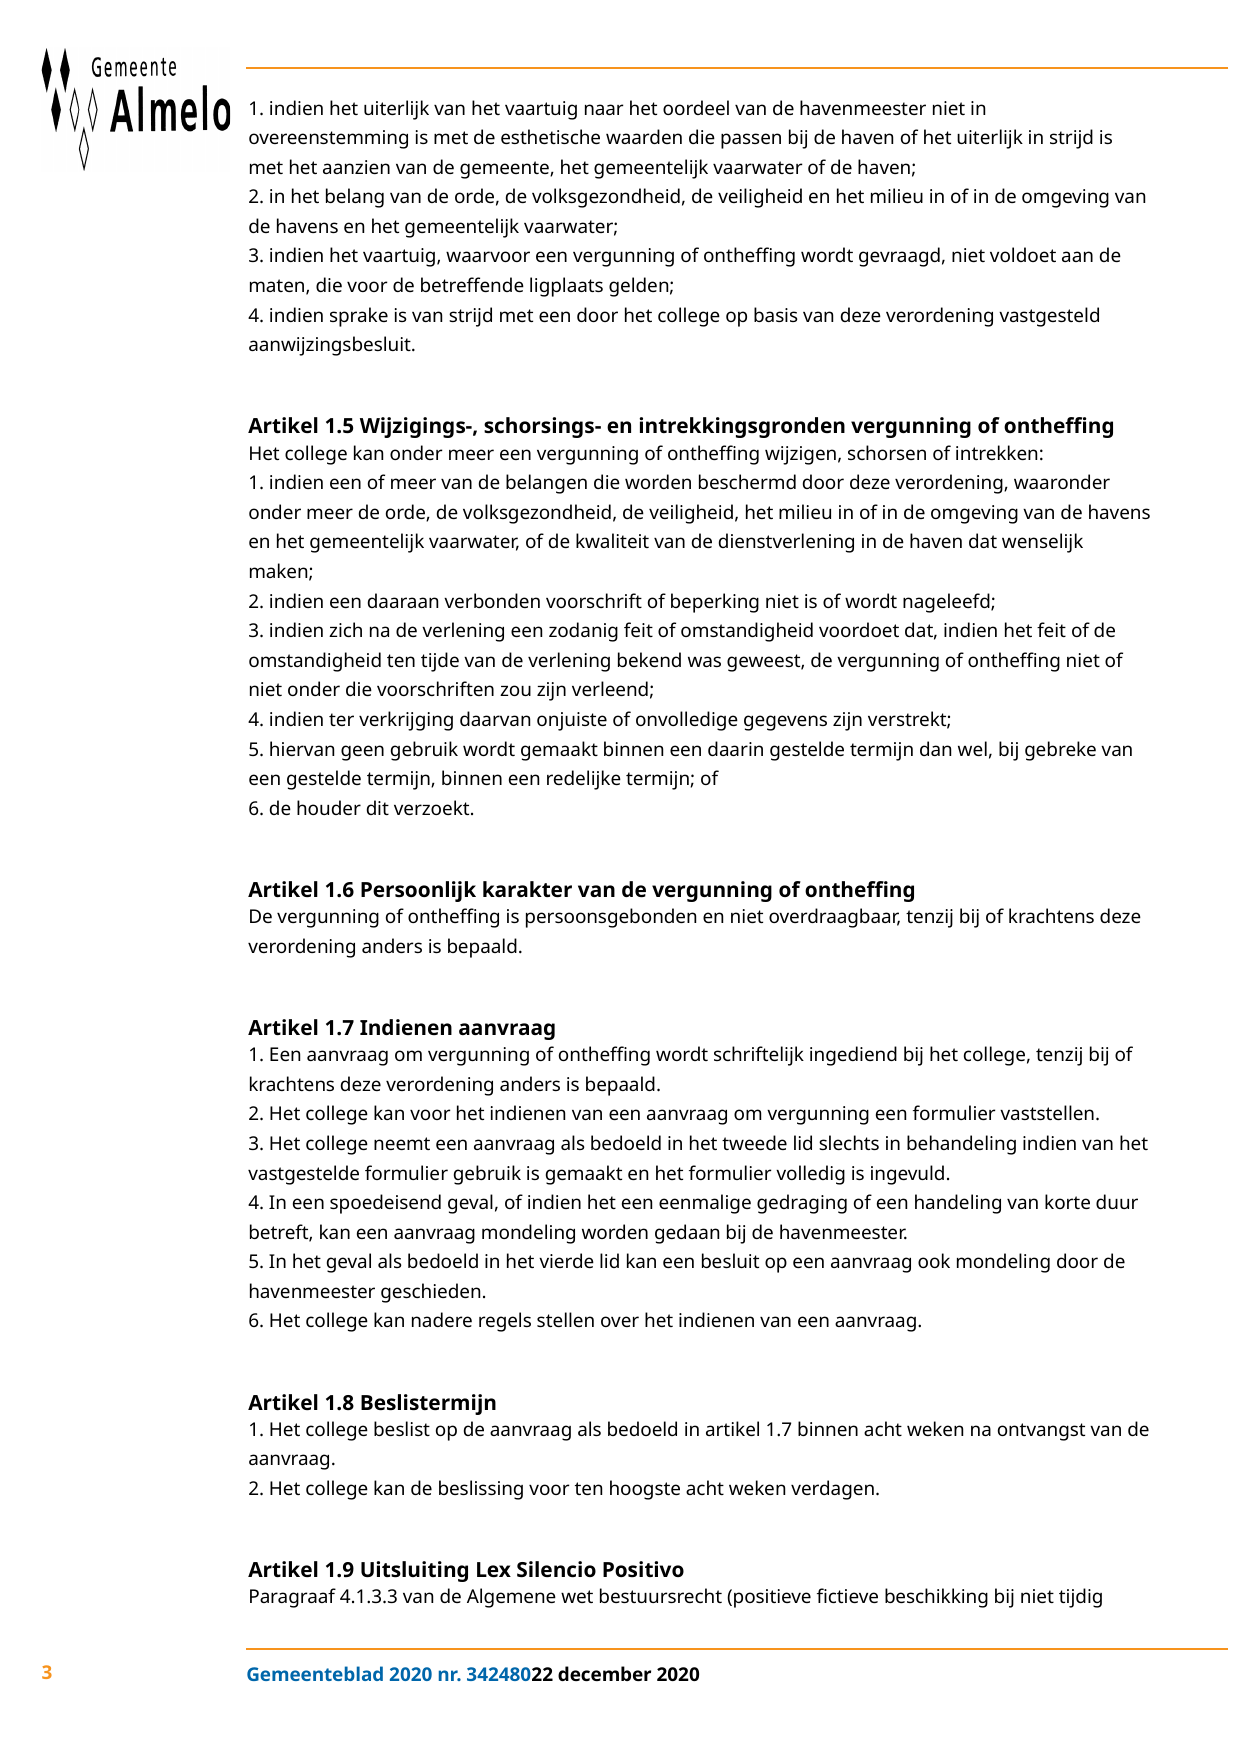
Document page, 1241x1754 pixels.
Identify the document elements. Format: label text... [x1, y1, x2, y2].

text Paragraaf 4.1.3.3 van de Algemene wet bestuursrecht (positieve fictieve beschikking bij niet tijdig [248, 1584, 1152, 1609]
text 4. In een spoedeisend geval, of indien het een eenmalige gedraging of een handeling van korte duur betreft, kan een aanvraag mondeling worden gedaan bij de havenmeester. [248, 1189, 1152, 1244]
text 5. In het geval als bedoeld in het vierde lid kan een besluit op een aanvraag ook mondeling door de havenmeester geschieden. [248, 1248, 1152, 1304]
text 3. indien zich na de verlening een zodanig feit of omstandigheid voordoet dat, indien het feit of de omstandigheid ten tijde van de verlening bekend was geweest, de vergunning of ontheffing niet of niet onder die voorschriften zou zijn verleend; [248, 617, 1152, 702]
text Artikel 1.9 Uitsluiting Lex Silencio Positivo [248, 1555, 1152, 1584]
text Artikel 1.7 Indienen aanvraag [248, 1013, 1152, 1041]
text 1. indien het uiterlijk van het vaartuig naar het oordeel van de havenmeester niet in overeenstemming is met de esthetische waarden die passen bij de haven of het uiterlijk in strijd is met het aanzien van de gemeente, het gemeentelijk vaarwater of de haven; [248, 95, 1152, 180]
text 4. indien ter verkrijging daarvan onjuiste of onvolledige gegevens zijn verstrekt; [248, 706, 1152, 732]
text 1. Het college beslist op de aanvraag als bedoeld in artikel 1.7 binnen acht weken na ontvangst van de aanvraag. [248, 1416, 1152, 1471]
text Artikel 1.5 Wijzigings-, schorsings- en intrekkingsgronden vergunning of ontheffing [248, 411, 1152, 440]
text 5. hiervan geen gebruik wordt gemaakt binnen een daarin gestelde termijn dan wel, bij gebreke van een gestelde termijn, binnen een redelijke termijn; of [248, 736, 1152, 791]
text Het college kan onder meer een vergunning of ontheffing wijzigen, schorsen of intrekken: [248, 440, 1152, 466]
picture [41, 47, 231, 172]
text 6. Het college kan nadere regels stellen over het indienen van een aanvraag. [248, 1308, 1152, 1333]
text 4. indien sprake is van strijd met een door het college op basis van deze verordening vastgesteld aanwijzingsbesluit. [248, 302, 1152, 357]
text 3. Het college neemt een aanvraag als bedoeld in het tweede lid slechts in behandeling indien van het vastgestelde formulier gebruik is gemaakt en het formulier volledig is ingevuld. [248, 1130, 1152, 1185]
text Artikel 1.6 Persoonlijk karakter van de vergunning of ontheffing [248, 875, 1152, 903]
text De vergunning of ontheffing is persoonsgebonden en niet overdraagbaar, tenzij bij of krachtens deze verordening anders is bepaald. [248, 903, 1152, 959]
text 2. in het belang van de orde, de volksgezondheid, de veiligheid en het milieu in of in de omgeving van de havens en het gemeentelijk vaarwater; [248, 183, 1152, 239]
text 1. Een aanvraag om vergunning of ontheffing wordt schriftelijk ingediend bij het college, tenzij bij of krachtens deze verordening anders is bepaald. [248, 1041, 1152, 1097]
text Artikel 1.8 Beslistermijn [248, 1388, 1152, 1416]
text 2. Het college kan voor het indienen van een aanvraag om vergunning een formulier vaststellen. [248, 1101, 1152, 1126]
text 2. Het college kan de beslissing voor ten hoogste acht weken verdagen. [248, 1475, 1152, 1501]
text 1. indien een of meer van de belangen die worden beschermd door deze verordening, waaronder onder meer de orde, de volksgezondheid, de veiligheid, het milieu in of in de omgeving van de havens en het gemeentelijk vaarwater, of de kwaliteit van de dienstverlening in de haven dat wenselijk maken; [248, 469, 1152, 584]
text 2. indien een daaraan verbonden voorschrift of beperking niet is of wordt nageleefd; [248, 588, 1152, 613]
text 3. indien het vaartuig, waarvoor een vergunning of ontheffing wordt gevraagd, niet voldoet aan de maten, die voor de betreffende ligplaats gelden; [248, 243, 1152, 298]
text 6. de houder dit verzoekt. [248, 795, 1152, 821]
